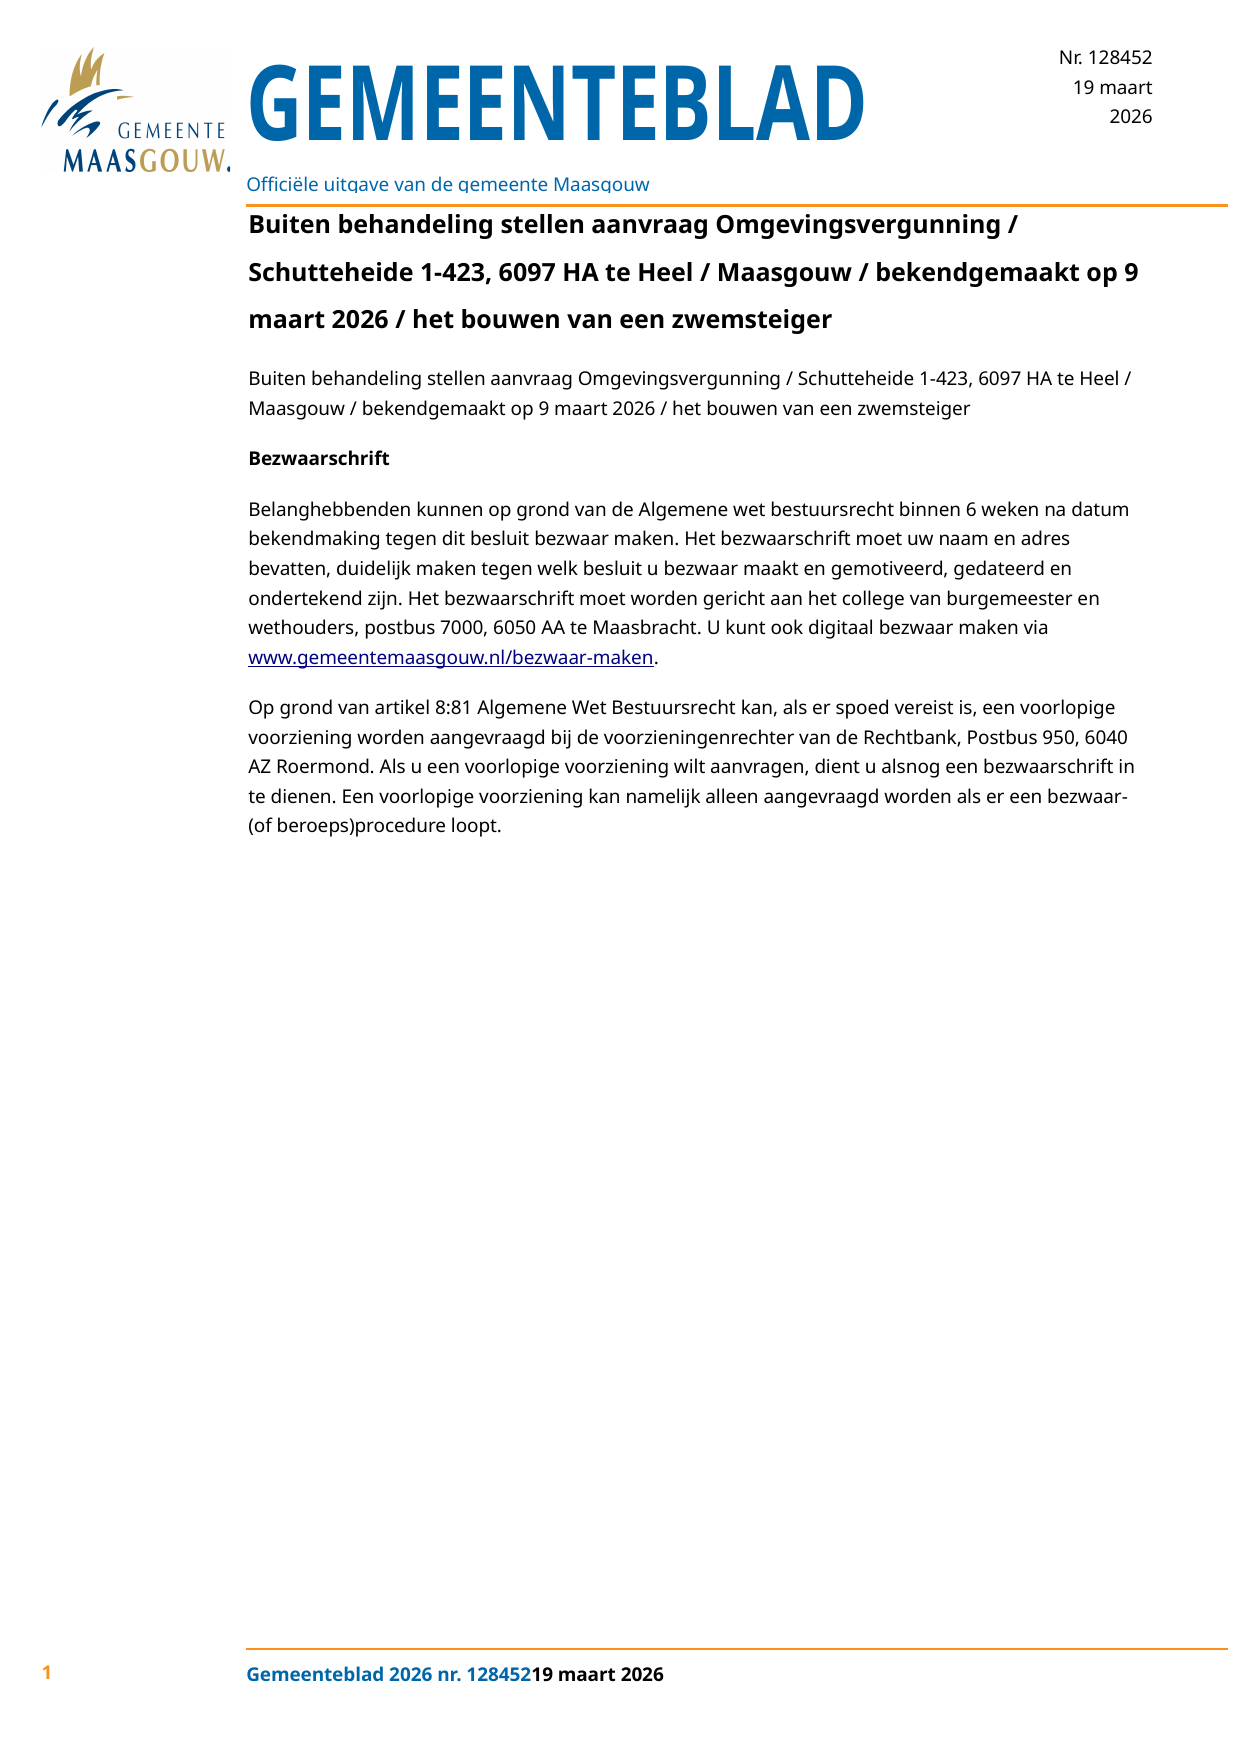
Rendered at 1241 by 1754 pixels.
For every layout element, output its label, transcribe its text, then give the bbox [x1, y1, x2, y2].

text Bezwaarschrift [248, 446, 1152, 471]
text Belanghebbenden kunnen op grond van de Algemene wet bestuursrecht binnen 6 weken na datum bekendmaking tegen dit besluit bezwaar maken. Het bezwaarschrift moet uw naam en adres bevatten, duidelijk maken tegen welk besluit u bezwaar maakt en gemotiveerd, gedateerd en ondertekend zijn. Het bezwaarschrift moet worden gericht aan het college van burgemeester en wethouders, postbus 7000, 6050 AA te Maasbracht. U kunt ook digitaal bezwaar maken via www.gemeentemaasgouw.nl/bezwaar-maken. [248, 496, 1152, 669]
text Buiten behandeling stellen aanvraag Omgevingsvergunning / Schutteheide 1-423, 6097 HA te Heel / Maasgouw / bekendgemaakt op 9 maart 2026 / het bouwen van een zwemsteiger [248, 207, 1152, 336]
text Op grond van artikel 8:81 Algemene Wet Bestuursrecht kan, als er spoed vereist is, een voorlopige voorziening worden aangevraagd bij de voorzieningenrechter van de Rechtbank, Postbus 950, 6040 AZ Roermond. Als u een voorlopige voorziening wilt aanvragen, dient u alsnog een bezwaarschrift in te dienen. Een voorlopige voorziening kan namelijk alleen aangevraagd worden als er een bezwaar- (of beroeps)procedure loopt. [248, 694, 1152, 838]
picture [41, 47, 231, 172]
text Buiten behandeling stellen aanvraag Omgevingsvergunning / Schutteheide 1-423, 6097 HA te Heel / Maasgouw / bekendgemaakt op 9 maart 2026 / het bouwen van een zwemsteiger [248, 366, 1152, 421]
